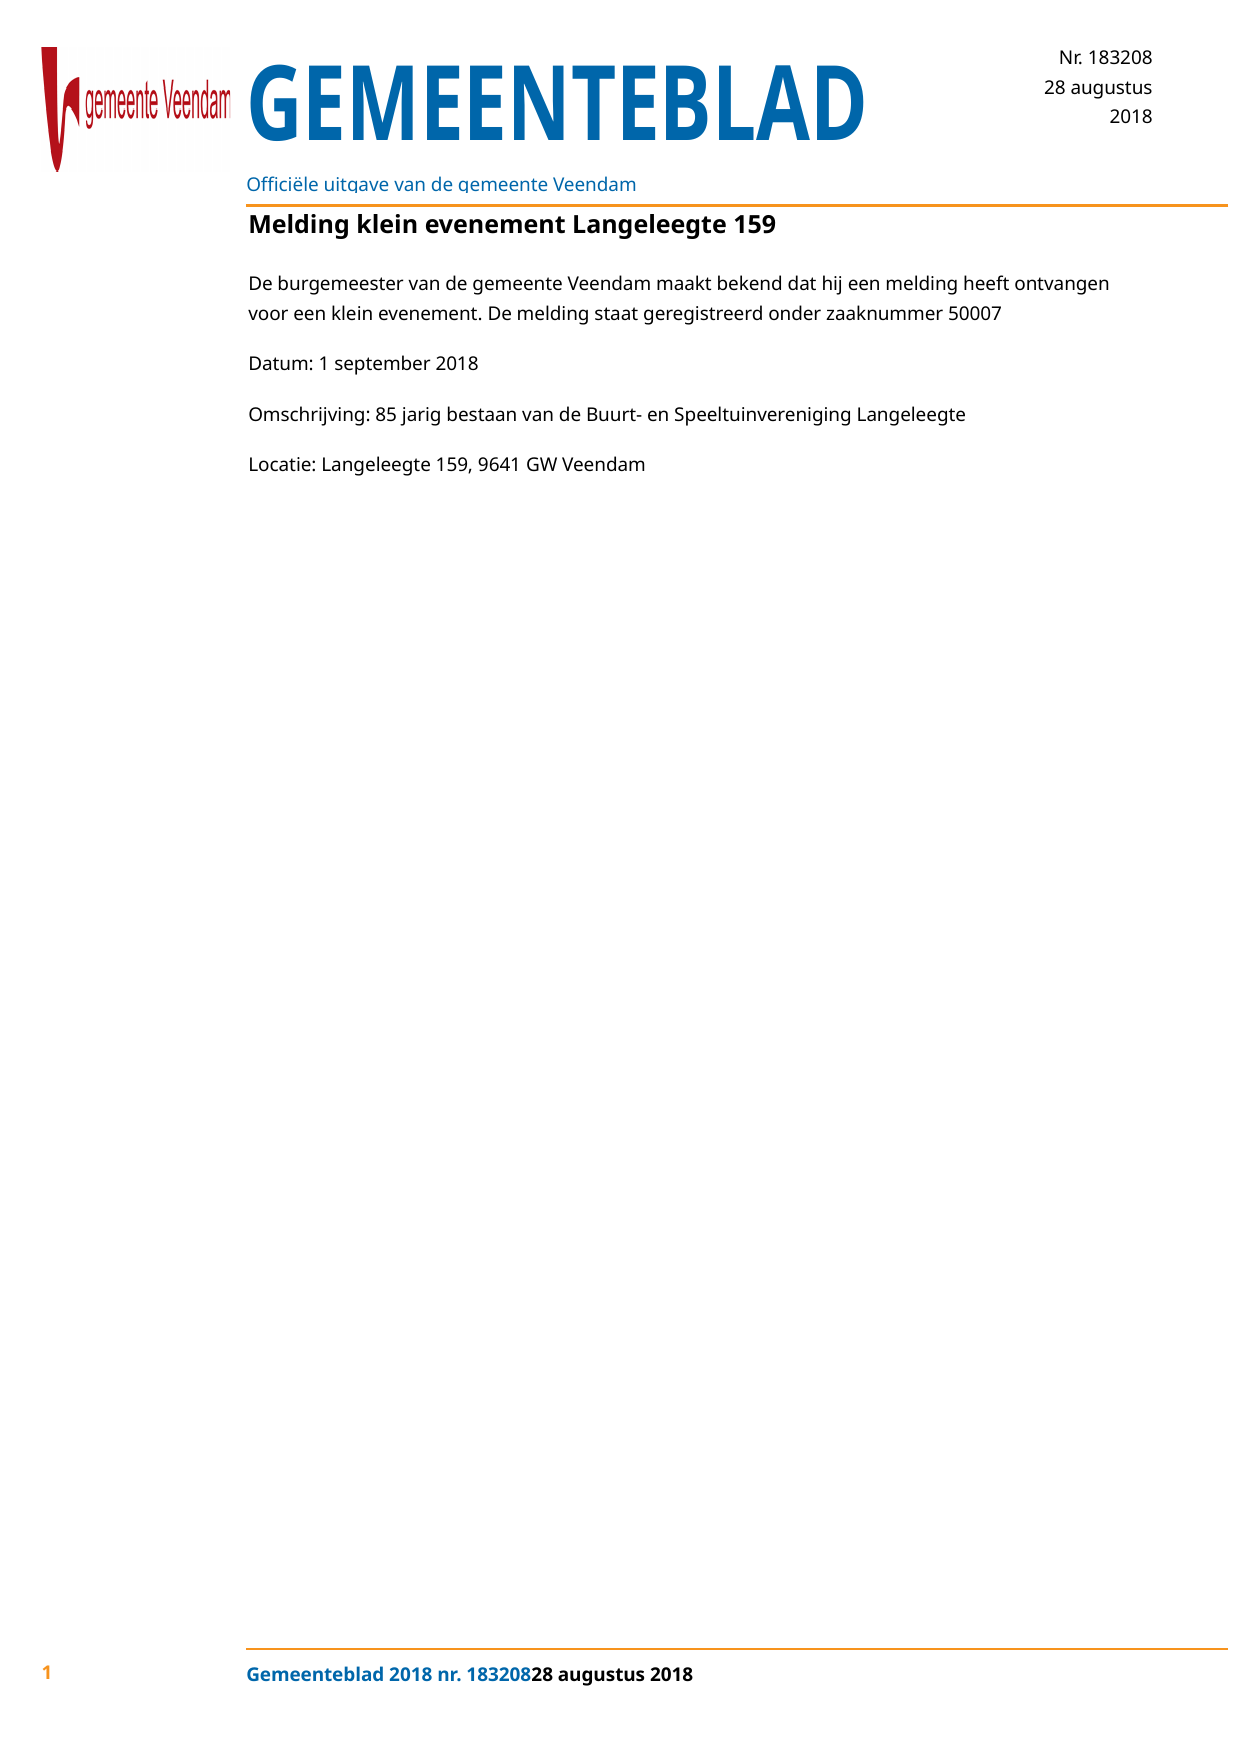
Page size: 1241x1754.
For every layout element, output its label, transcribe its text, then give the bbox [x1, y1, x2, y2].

text Datum: 1 september 2018 [248, 350, 1152, 376]
text De burgemeester van de gemeente Veendam maakt bekend dat hij een melding heeft ontvangen voor een klein evenement. De melding staat geregistreerd onder zaaknummer 50007 [248, 270, 1152, 326]
text Locatie: Langeleegte 159, 9641 GW Veendam [248, 451, 1152, 477]
picture [41, 47, 231, 172]
text Omschrijving: 85 jarig bestaan van de Buurt- en Speeltuinvereniging Langeleegte [248, 401, 1152, 426]
text Melding klein evenement Langeleegte 159 [248, 207, 1152, 241]
